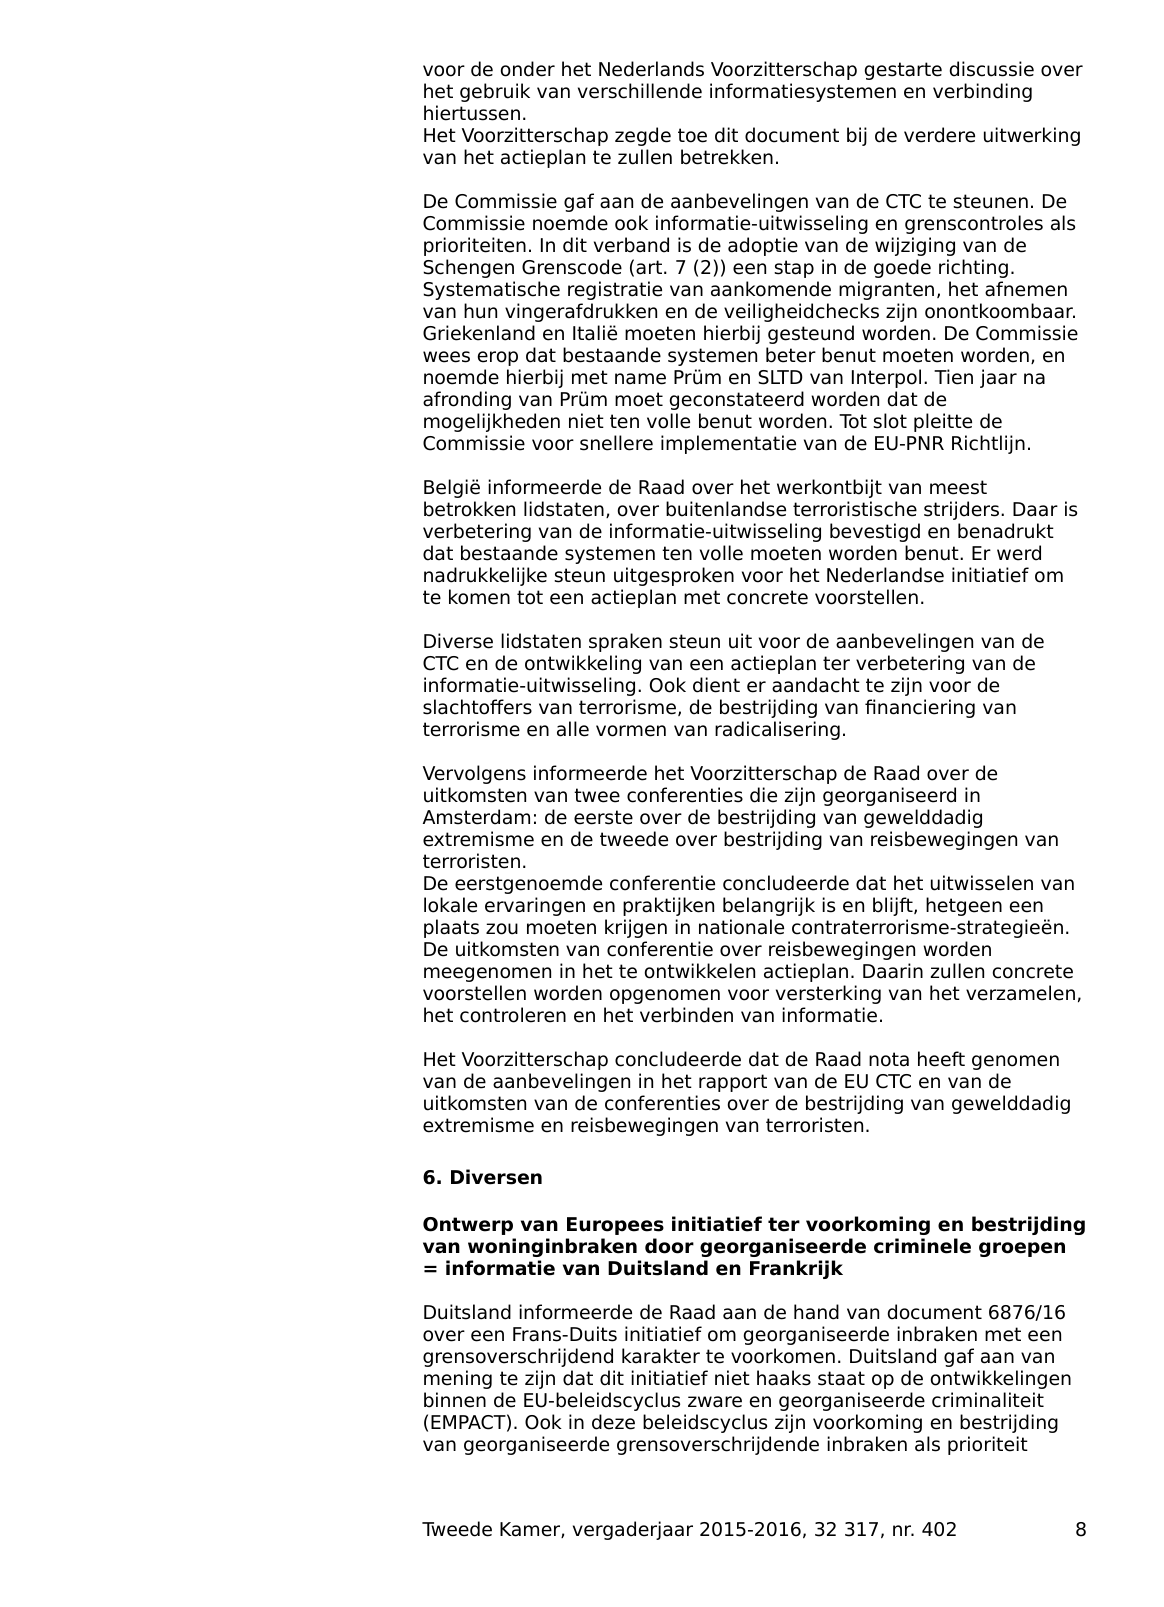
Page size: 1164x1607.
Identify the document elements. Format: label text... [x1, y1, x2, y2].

text Diverse lidstaten spraken steun uit voor de aanbevelingen van de CTC en de ontwikkeling van een actieplan ter verbetering van de informatie-uitwisseling. Ook dient er aandacht te zijn voor de slachtoffers van terrorisme, de bestrijding van financiering van terrorisme en alle vormen van radicalisering. [422, 631, 1087, 741]
text Duitsland informeerde de Raad aan de hand van document 6876/16 over een Frans-Duits initiatief om georganiseerde inbraken met een grensoverschrijdend karakter te voorkomen. Duitsland gaf aan van mening te zijn dat dit initiatief niet haaks staat op de ontwikkelingen binnen de EU-beleidscyclus zware en georganiseerde criminaliteit (EMPACT). Ook in deze beleidscyclus zijn voorkoming en bestrijding van georganiseerde grensoverschrijdende inbraken als prioriteit [422, 1302, 1087, 1456]
text De eerstgenoemde conferentie concludeerde dat het uitwisselen van lokale ervaringen en praktijken belangrijk is en blijft, hetgeen een plaats zou moeten krijgen in nationale contraterrorisme-strategieën. [422, 873, 1087, 939]
text = informatie van Duitsland en Frankrijk [422, 1258, 1087, 1280]
text voor de onder het Nederlands Voorzitterschap gestarte discussie over het gebruik van verschillende informatiesystemen en verbinding hiertussen. [422, 59, 1087, 125]
text Het Voorzitterschap concludeerde dat de Raad nota heeft genomen van de aanbevelingen in het rapport van de EU CTC en van de uitkomsten van de conferenties over de bestrijding van gewelddadig extremisme en reisbewegingen van terroristen. [422, 1049, 1087, 1137]
subtitle 6. Diversen [422, 1167, 1087, 1189]
text De Commissie gaf aan de aanbevelingen van de CTC te steunen. De Commissie noemde ook informatie-uitwisseling en grenscontroles als prioriteiten. In dit verband is de adoptie van de wijziging van de Schengen Grenscode (art. 7 (2)) een stap in de goede richting. Systematische registratie van aankomende migranten, het afnemen van hun vingerafdrukken en de veiligheidchecks zijn onontkoombaar. Griekenland en Italië moeten hierbij gesteund worden. De Commissie wees erop dat bestaande systemen beter benut moeten worden, en noemde hierbij met name Prüm en SLTD van Interpol. Tien jaar na afronding van Prüm moet geconstateerd worden dat de mogelijkheden niet ten volle benut worden. Tot slot pleitte de Commissie voor snellere implementatie van de EU-PNR Richtlijn. [422, 191, 1087, 455]
text België informeerde de Raad over het werkontbijt van meest betrokken lidstaten, over buitenlandse terroristische strijders. Daar is verbetering van de informatie-uitwisseling bevestigd en benadrukt dat bestaande systemen ten volle moeten worden benut. Er werd nadrukkelijke steun uitgesproken voor het Nederlandse initiatief om te komen tot een actieplan met concrete voorstellen. [422, 477, 1087, 609]
text Vervolgens informeerde het Voorzitterschap de Raad over de uitkomsten van twee conferenties die zijn georganiseerd in Amsterdam: de eerste over de bestrijding van gewelddadig extremisme en de tweede over bestrijding van reisbewegingen van terroristen. [422, 763, 1087, 873]
text De uitkomsten van conferentie over reisbewegingen worden meegenomen in het te ontwikkelen actieplan. Daarin zullen concrete voorstellen worden opgenomen voor versterking van het verzamelen, het controleren en het verbinden van informatie. [422, 939, 1087, 1027]
text Ontwerp van Europees initiatief ter voorkoming en bestrijding van woninginbraken door georganiseerde criminele groepen [422, 1214, 1087, 1258]
text Het Voorzitterschap zegde toe dit document bij de verdere uitwerking van het actieplan te zullen betrekken. [422, 125, 1087, 169]
